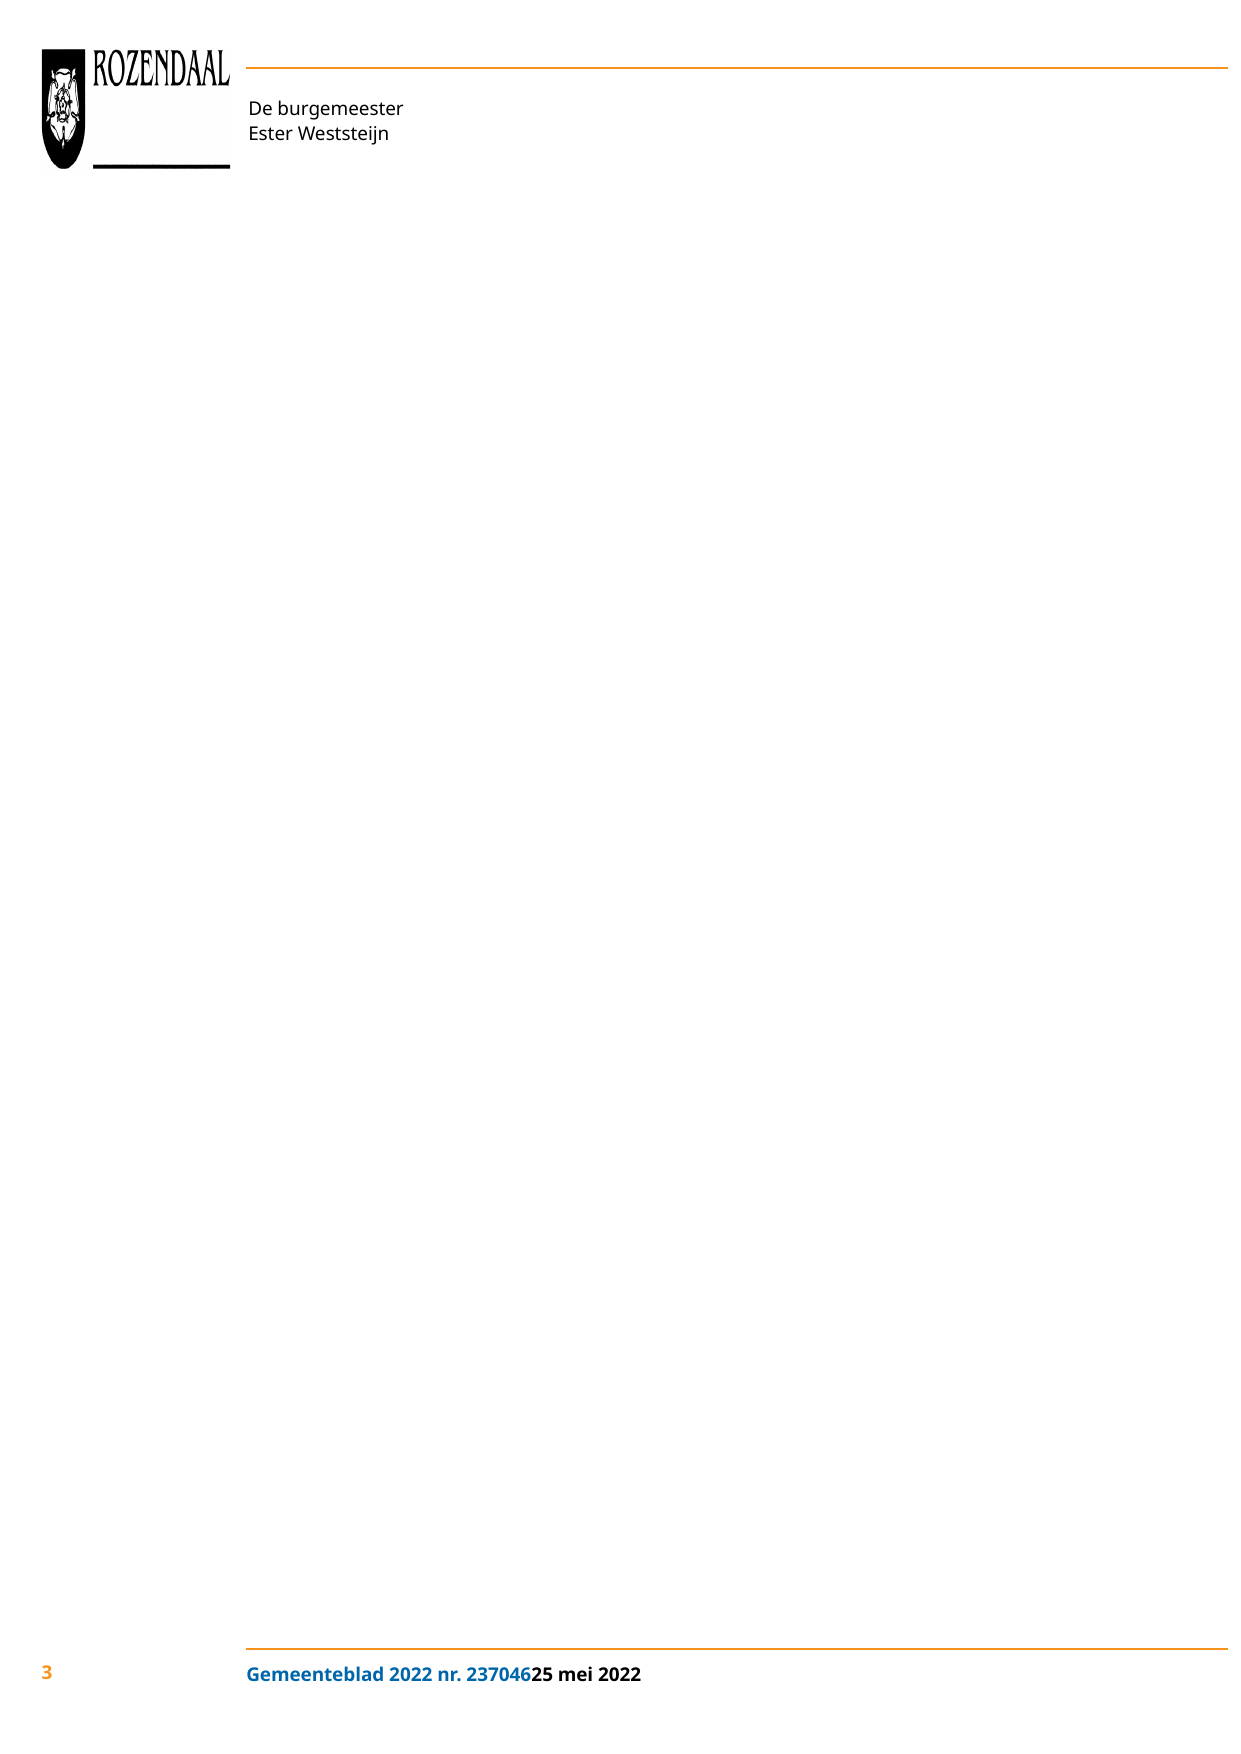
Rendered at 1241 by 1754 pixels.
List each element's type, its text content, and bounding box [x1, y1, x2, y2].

text De burgemeester [248, 95, 1152, 121]
picture [41, 47, 231, 172]
text Ester Weststeijn [248, 121, 1152, 146]
